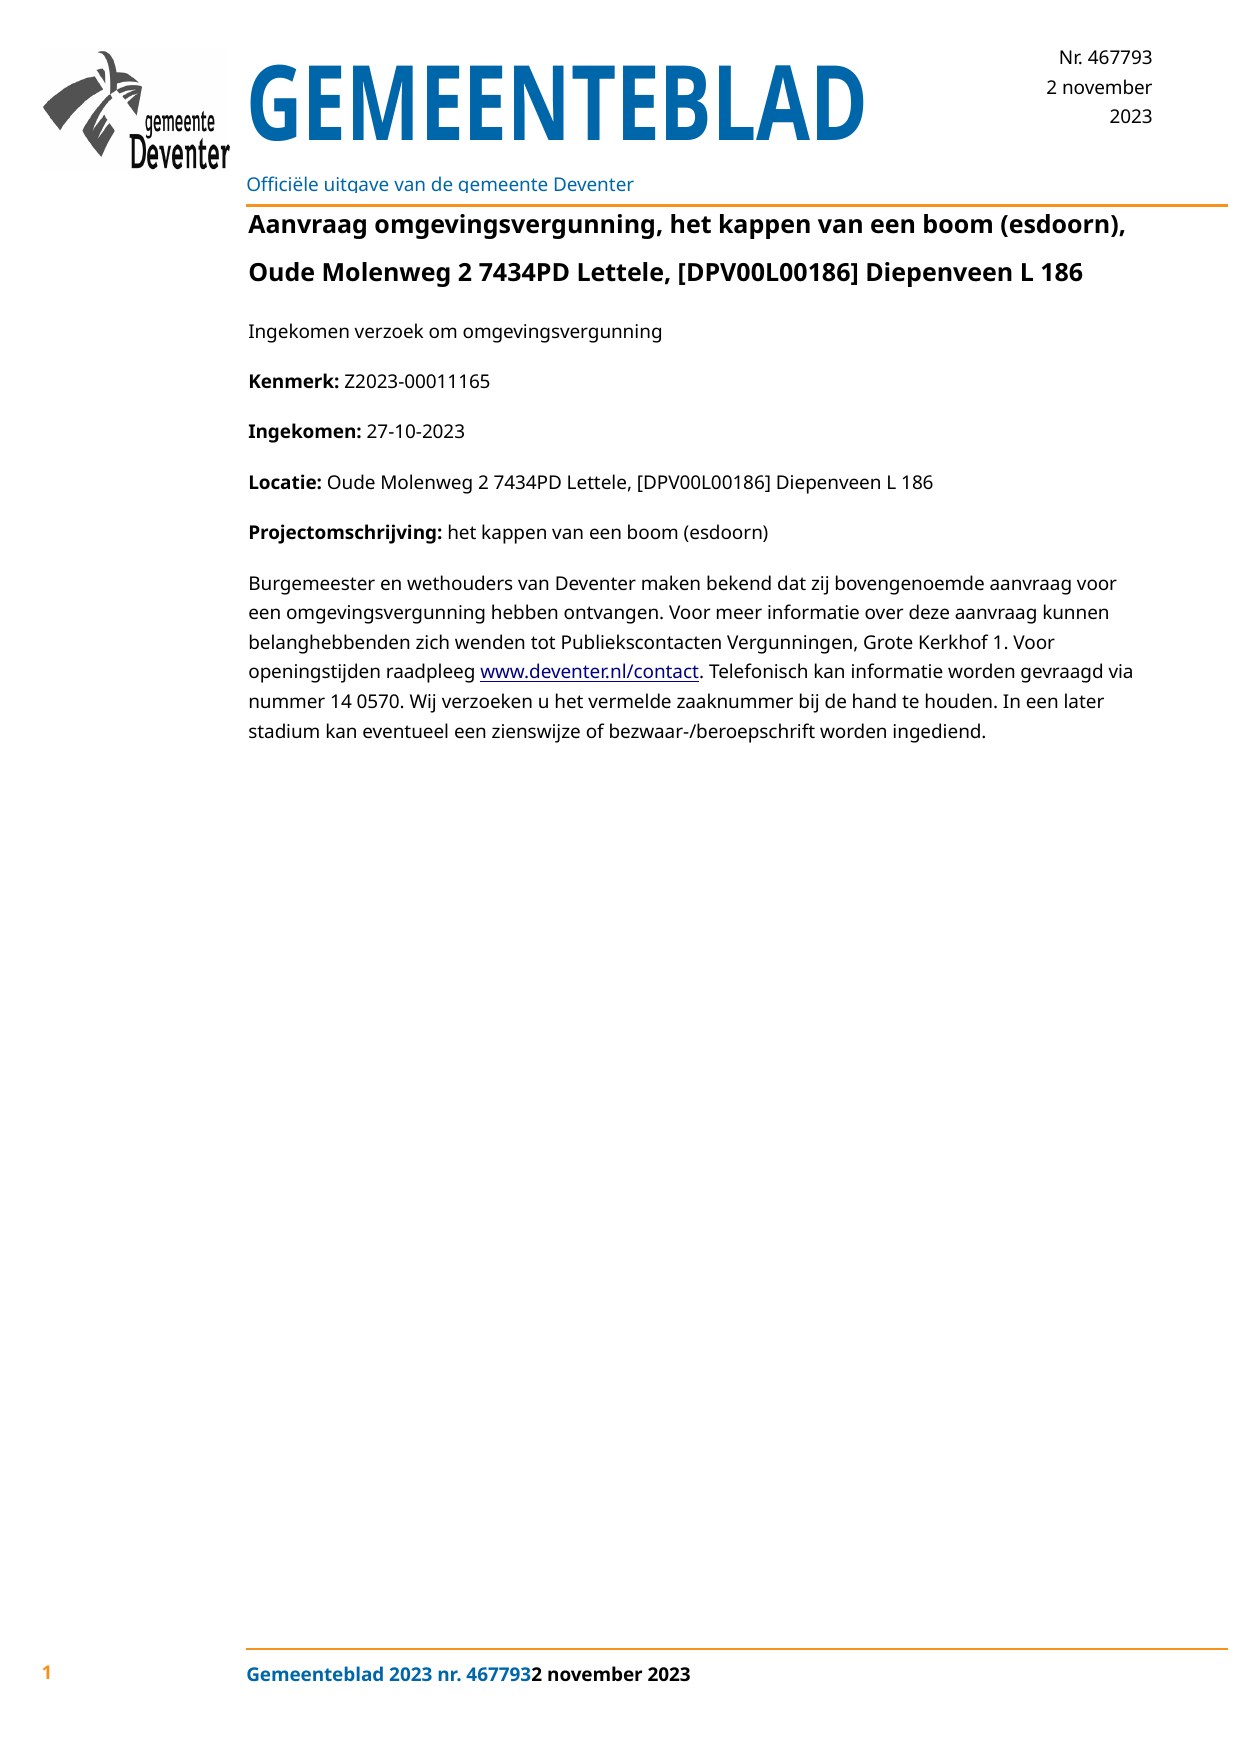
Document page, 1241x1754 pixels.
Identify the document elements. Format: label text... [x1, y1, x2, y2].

text Burgemeester en wethouders van Deventer maken bekend dat zij bovengenoemde aanvraag voor een omgevingsvergunning hebben ontvangen. Voor meer informatie over deze aanvraag kunnen belanghebbenden zich wenden tot Publiekscontacten Vergunningen, Grote Kerkhof 1. Voor openingstijden raadpleeg www.deventer.nl/contact. Telefonisch kan informatie worden gevraagd via nummer 14 0570. Wij verzoeken u het vermelde zaaknummer bij de hand te houden. In een later stadium kan eventueel een zienswijze of bezwaar-/beroepschrift worden ingediend. [248, 570, 1152, 744]
text Projectomschrijving: het kappen van een boom (esdoorn) [248, 519, 1152, 545]
picture [41, 47, 231, 172]
text Aanvraag omgevingsvergunning, het kappen van een boom (esdoorn), Oude Molenweg 2 7434PD Lettele, [DPV00L00186] Diepenveen L 186 [248, 207, 1152, 288]
text Ingekomen: 27-10-2023 [248, 419, 1152, 444]
text Ingekomen verzoek om omgevingsvergunning [248, 318, 1152, 344]
text Locatie: Oude Molenweg 2 7434PD Lettele, [DPV00L00186] Diepenveen L 186 [248, 469, 1152, 495]
text Kenmerk: Z2023-00011165 [248, 368, 1152, 394]
